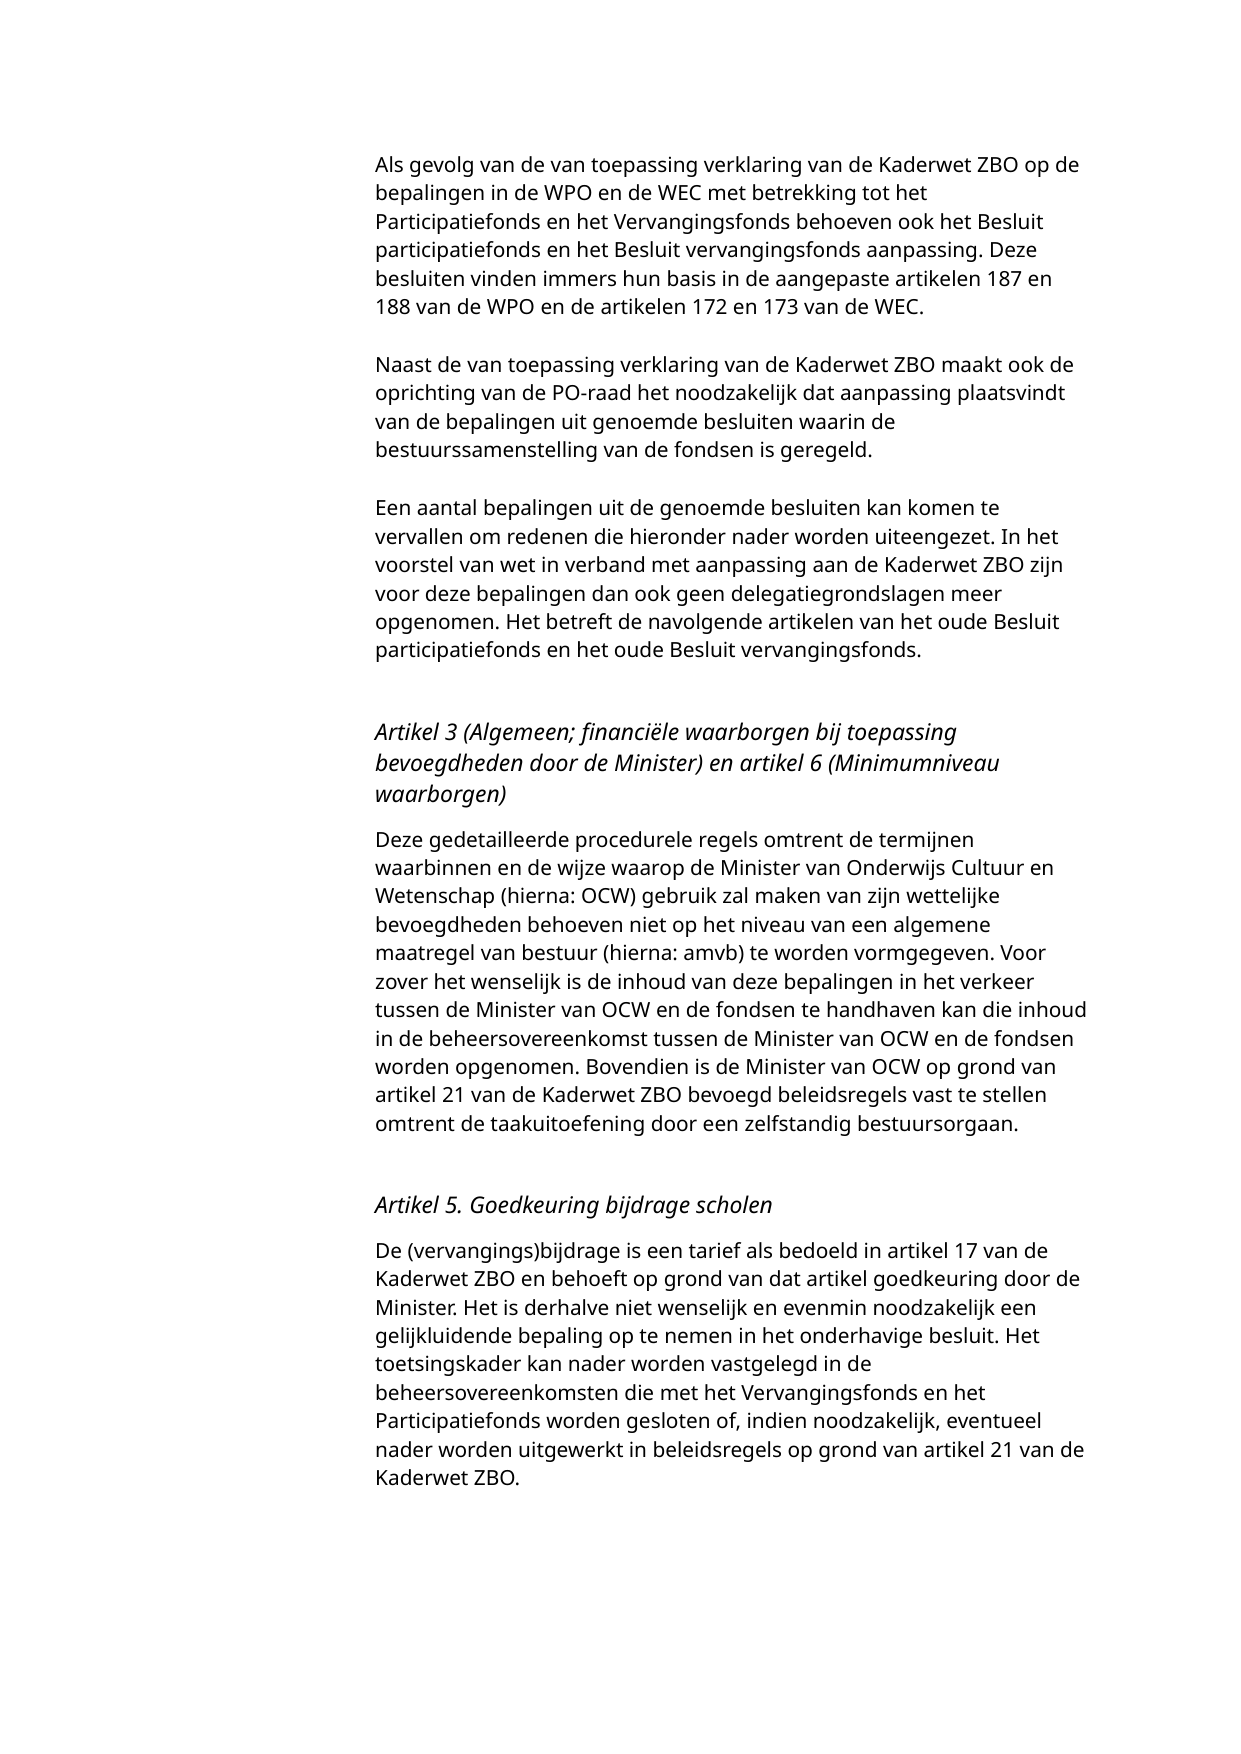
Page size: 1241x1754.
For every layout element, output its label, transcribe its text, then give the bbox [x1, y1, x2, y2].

text De (vervangings)bijdrage is een tarief als bedoeld in artikel 17 van de Kaderwet ZBO en behoeft op grond van dat artikel goedkeuring door de Minister. Het is derhalve niet wenselijk en evenmin noodzakelijk een gelijkluidende bepaling op te nemen in het onderhavige besluit. Het toetsingskader kan nader worden vastgelegd in de beheersovereenkomsten die met het Vervangingsfonds en het Participatiefonds worden gesloten of, indien noodzakelijk, eventueel nader worden uitgewerkt in beleidsregels op grond van artikel 21 van de Kaderwet ZBO. [375, 1236, 1090, 1492]
subtitle Artikel 3 (Algemeen; financiële waarborgen bij toepassing bevoegdheden door de Minister) en artikel 6 (Minimumniveau waarborgen) [375, 716, 1090, 810]
text Een aantal bepalingen uit de genoemde besluiten kan komen te vervallen om redenen die hieronder nader worden uiteengezet. In het voorstel van wet in verband met aanpassing aan de Kaderwet ZBO zijn voor deze bepalingen dan ook geen delegatiegrondslagen meer opgenomen. Het betreft de navolgende artikelen van het oude Besluit participatiefonds en het oude Besluit vervangingsfonds. [375, 493, 1090, 664]
subtitle Artikel 5. Goedkeuring bijdrage scholen [375, 1189, 1090, 1221]
text Deze gedetailleerde procedurele regels omtrent de termijnen waarbinnen en de wijze waarop de Minister van Onderwijs Cultuur en Wetenschap (hierna: OCW) gebruik zal maken van zijn wettelijke bevoegdheden behoeven niet op het niveau van een algemene maatregel van bestuur (hierna: amvb) te worden vormgegeven. Voor zover het wenselijk is de inhoud van deze bepalingen in het verkeer tussen de Minister van OCW en de fondsen te handhaven kan die inhoud in de beheersovereenkomst tussen de Minister van OCW en de fondsen worden opgenomen. Bovendien is de Minister van OCW op grond van artikel 21 van de Kaderwet ZBO bevoegd beleidsregels vast te stellen omtrent de taakuitoefening door een zelfstandig bestuursorgaan. [375, 825, 1090, 1137]
text Als gevolg van de van toepassing verklaring van de Kaderwet ZBO op de bepalingen in de WPO en de WEC met betrekking tot het Participatiefonds en het Vervangingsfonds behoeven ook het Besluit participatiefonds en het Besluit vervangingsfonds aanpassing. Deze besluiten vinden immers hun basis in de aangepaste artikelen 187 en 188 van de WPO en de artikelen 172 en 173 van de WEC. [375, 150, 1090, 321]
text Naast de van toepassing verklaring van de Kaderwet ZBO maakt ook de oprichting van de PO-raad het noodzakelijk dat aanpassing plaatsvindt van de bepalingen uit genoemde besluiten waarin de bestuurssamenstelling van de fondsen is geregeld. [375, 350, 1090, 464]
